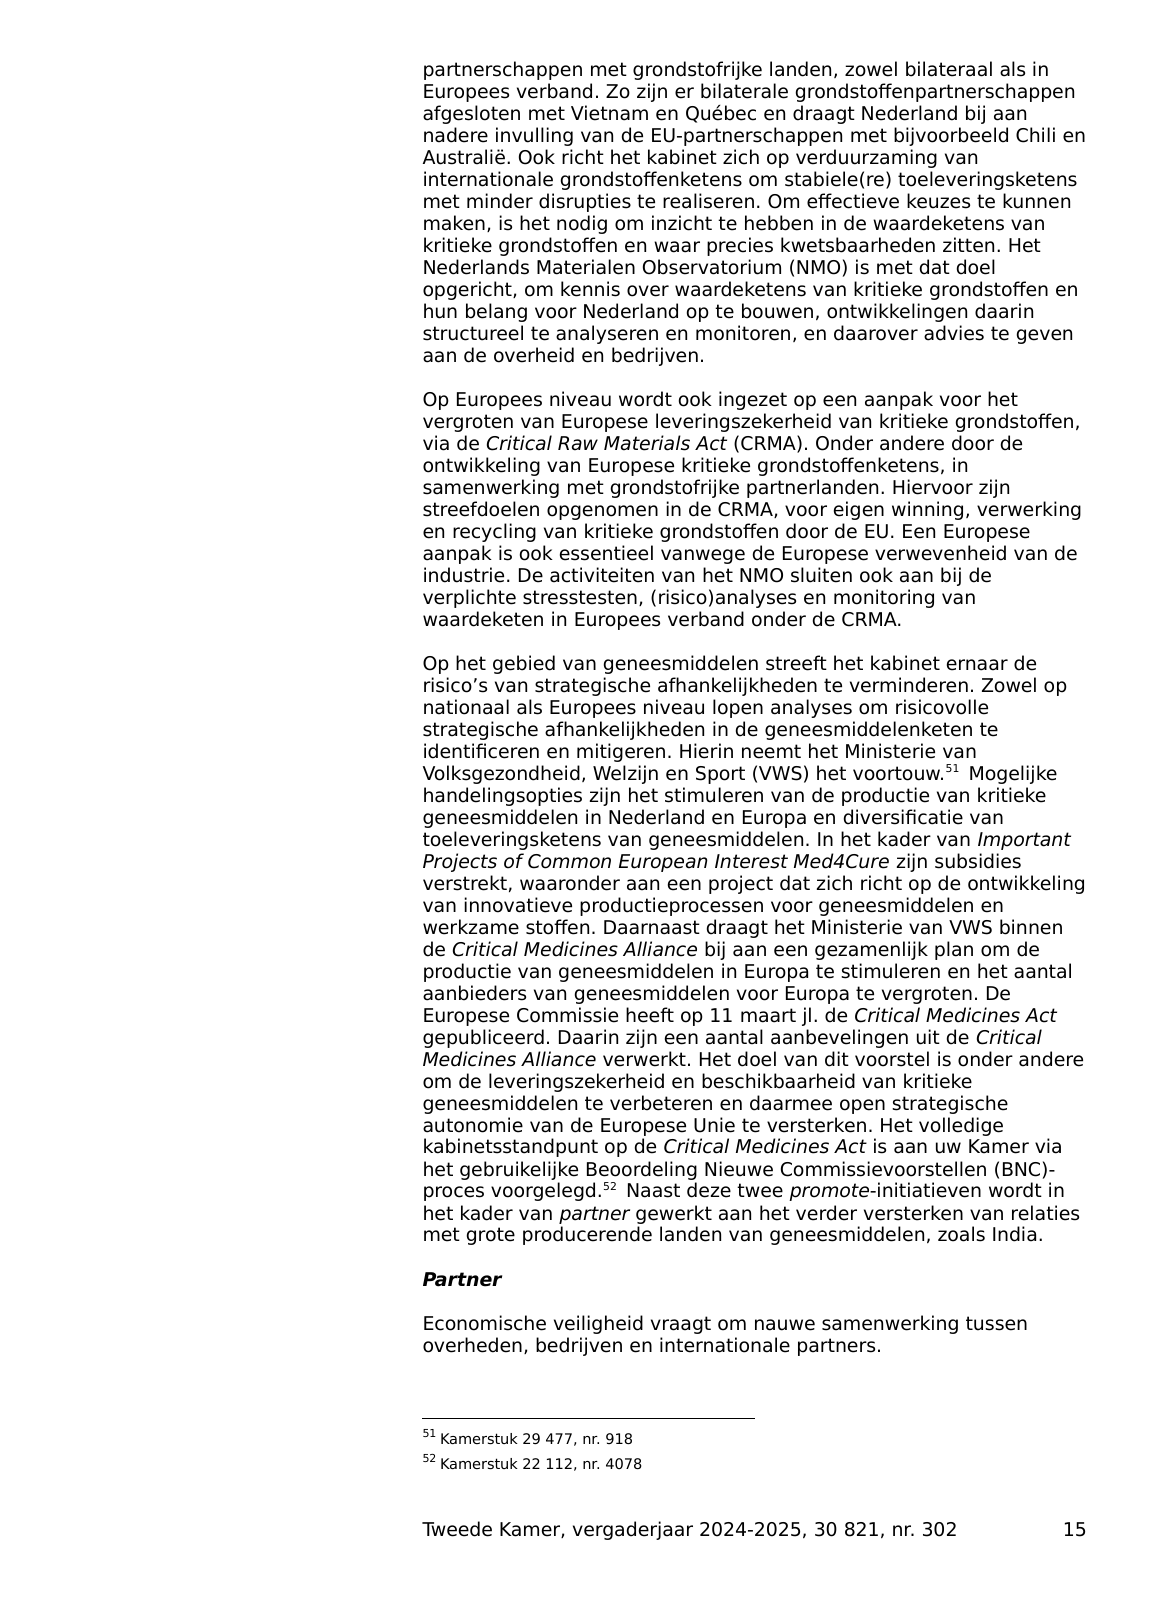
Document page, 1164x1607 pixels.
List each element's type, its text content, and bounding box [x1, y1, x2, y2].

text Economische veiligheid vraagt om nauwe samenwerking tussen overheden, bedrijven en internationale partners. [422, 1313, 1087, 1357]
text Op Europees niveau wordt ook ingezet op een aanpak voor het vergroten van Europese leveringszekerheid van kritieke grondstoffen, via de Critical Raw Materials Act (CRMA). Onder andere door de ontwikkeling van Europese kritieke grondstoffenketens, in samenwerking met grondstofrijke partnerlanden. Hiervoor zijn streefdoelen opgenomen in de CRMA, voor eigen winning, verwerking en recycling van kritieke grondstoffen door de EU. Een Europese aanpak is ook essentieel vanwege de Europese verwevenheid van de industrie. De activiteiten van het NMO sluiten ook aan bij de verplichte stresstesten, (risico)analyses en monitoring van waardeketen in Europees verband onder de CRMA. [422, 389, 1087, 631]
text Op het gebied van geneesmiddelen streeft het kabinet ernaar de risico’s van strategische afhankelijkheden te verminderen. Zowel op nationaal als Europees niveau lopen analyses om risicovolle strategische afhankelijkheden in de geneesmiddelenketen te identificeren en mitigeren. Hierin neemt het Ministerie van Volksgezondheid, Welzijn en Sport (VWS) het voortouw. Mogelijke handelingsopties zijn het stimuleren van de productie van kritieke geneesmiddelen in Nederland en Europa en diversificatie van toeleveringsketens van geneesmiddelen. In het kader van Important Projects of Common European Interest Med4Cure zijn subsidies verstrekt, waaronder aan een project dat zich richt op de ontwikkeling van innovatieve productieprocessen voor geneesmiddelen en werkzame stoffen. Daarnaast draagt het Ministerie van VWS binnen de Critical Medicines Alliance bij aan een gezamenlijk plan om de productie van geneesmiddelen in Europa te stimuleren en het aantal aanbieders van geneesmiddelen voor Europa te vergroten. De Europese Commissie heeft op 11 maart jl. de Critical Medicines Act gepubliceerd. Daarin zijn een aantal aanbevelingen uit de Critical Medicines Alliance verwerkt. Het doel van dit voorstel is onder andere om de leveringszekerheid en beschikbaarheid van kritieke geneesmiddelen te verbeteren en daarmee open strategische autonomie van de Europese Unie te versterken. Het volledige kabinetsstandpunt op de Critical Medicines Act is aan uw Kamer via het gebruikelijke Beoordeling Nieuwe Commissievoorstellen (BNC)-proces voorgelegd. Naast deze twee promote-initiatieven wordt in het kader van partner gewerkt aan het verder versterken van relaties met grote producerende landen van geneesmiddelen, zoals India. [422, 653, 1087, 1246]
subtitle Partner [422, 1268, 1087, 1291]
text Kamerstuk 22 112, nr. 4078 [422, 1452, 1087, 1474]
text partnerschappen met grondstofrijke landen, zowel bilateraal als in Europees verband. Zo zijn er bilaterale grondstoffenpartnerschappen afgesloten met Vietnam en Québec en draagt Nederland bij aan nadere invulling van de EU-partnerschappen met bijvoorbeeld Chili en Australië. Ook richt het kabinet zich op verduurzaming van internationale grondstoffenketens om stabiele(re) toeleveringsketens met minder disrupties te realiseren. Om effectieve keuzes te kunnen maken, is het nodig om inzicht te hebben in de waardeketens van kritieke grondstoffen en waar precies kwetsbaarheden zitten. Het Nederlands Materialen Observatorium (NMO) is met dat doel opgericht, om kennis over waardeketens van kritieke grondstoffen en hun belang voor Nederland op te bouwen, ontwikkelingen daarin structureel te analyseren en monitoren, en daarover advies te geven aan de overheid en bedrijven. [422, 59, 1087, 367]
text Kamerstuk 29 477, nr. 918 [422, 1427, 1087, 1449]
